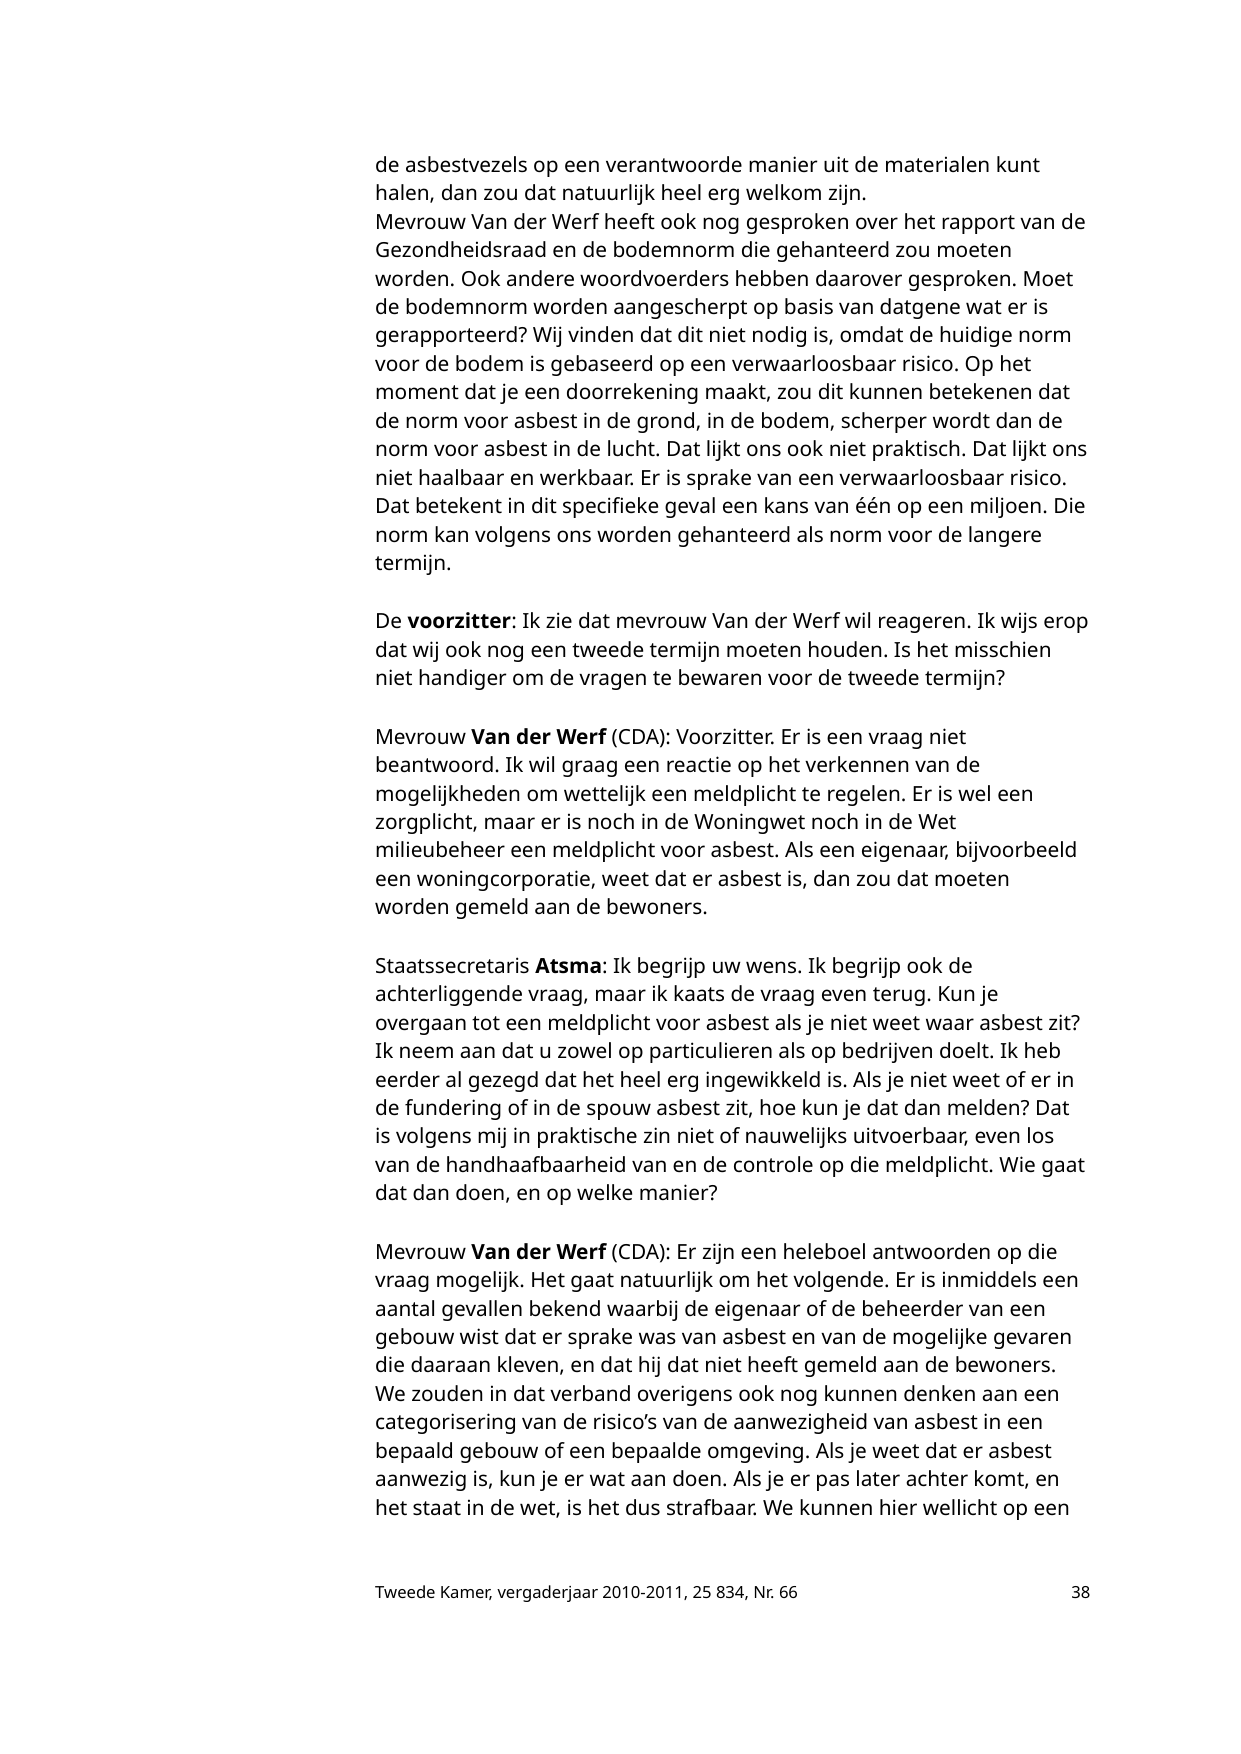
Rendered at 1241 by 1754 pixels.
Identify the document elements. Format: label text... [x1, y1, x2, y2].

text De voorzitter: Ik zie dat mevrouw Van der Werf wil reageren. Ik wijs erop dat wij ook nog een tweede termijn moeten houden. Is het misschien niet handiger om de vragen te bewaren voor de tweede termijn? [375, 607, 1090, 692]
text Staatssecretaris Atsma: Ik begrijp uw wens. Ik begrijp ook de achterliggende vraag, maar ik kaats de vraag even terug. Kun je overgaan tot een meldplicht voor asbest als je niet weet waar asbest zit? Ik neem aan dat u zowel op particulieren als op bedrijven doelt. Ik heb eerder al gezegd dat het heel erg ingewikkeld is. Als je niet weet of er in de fundering of in de spouw asbest zit, hoe kun je dat dan melden? Dat is volgens mij in praktische zin niet of nauwelijks uitvoerbaar, even los van de handhaafbaarheid van en de controle op die meldplicht. Wie gaat dat dan doen, en op welke manier? [375, 951, 1090, 1207]
text de asbestvezels op een verantwoorde manier uit de materialen kunt halen, dan zou dat natuurlijk heel erg welkom zijn. [375, 150, 1090, 207]
text Mevrouw Van der Werf (CDA): Er zijn een heleboel antwoorden op die vraag mogelijk. Het gaat natuurlijk om het volgende. Er is inmiddels een aantal gevallen bekend waarbij de eigenaar of de beheerder van een gebouw wist dat er sprake was van asbest en van de mogelijke gevaren die daaraan kleven, en dat hij dat niet heeft gemeld aan de bewoners. We zouden in dat verband overigens ook nog kunnen denken aan een categorisering van de risico’s van de aanwezigheid van asbest in een bepaald gebouw of een bepaalde omgeving. Als je weet dat er asbest aanwezig is, kun je er wat aan doen. Als je er pas later achter komt, en het staat in de wet, is het dus strafbaar. We kunnen hier wellicht op een [375, 1237, 1090, 1521]
text Mevrouw Van der Werf heeft ook nog gesproken over het rapport van de Gezondheidsraad en de bodemnorm die gehanteerd zou moeten worden. Ook andere woordvoerders hebben daarover gesproken. Moet de bodemnorm worden aangescherpt op basis van datgene wat er is gerapporteerd? Wij vinden dat dit niet nodig is, omdat de huidige norm voor de bodem is gebaseerd op een verwaarloosbaar risico. Op het moment dat je een doorrekening maakt, zou dit kunnen betekenen dat de norm voor asbest in de grond, in de bodem, scherper wordt dan de norm voor asbest in de lucht. Dat lijkt ons ook niet praktisch. Dat lijkt ons niet haalbaar en werkbaar. Er is sprake van een verwaarloosbaar risico. Dat betekent in dit specifieke geval een kans van één op een miljoen. Die norm kan volgens ons worden gehanteerd als norm voor de langere termijn. [375, 207, 1090, 577]
text Mevrouw Van der Werf (CDA): Voorzitter. Er is een vraag niet beantwoord. Ik wil graag een reactie op het verkennen van de mogelijkheden om wettelijk een meldplicht te regelen. Er is wel een zorgplicht, maar er is noch in de Woningwet noch in de Wet milieubeheer een meldplicht voor asbest. Als een eigenaar, bijvoorbeeld een woningcorporatie, weet dat er asbest is, dan zou dat moeten worden gemeld aan de bewoners. [375, 722, 1090, 921]
